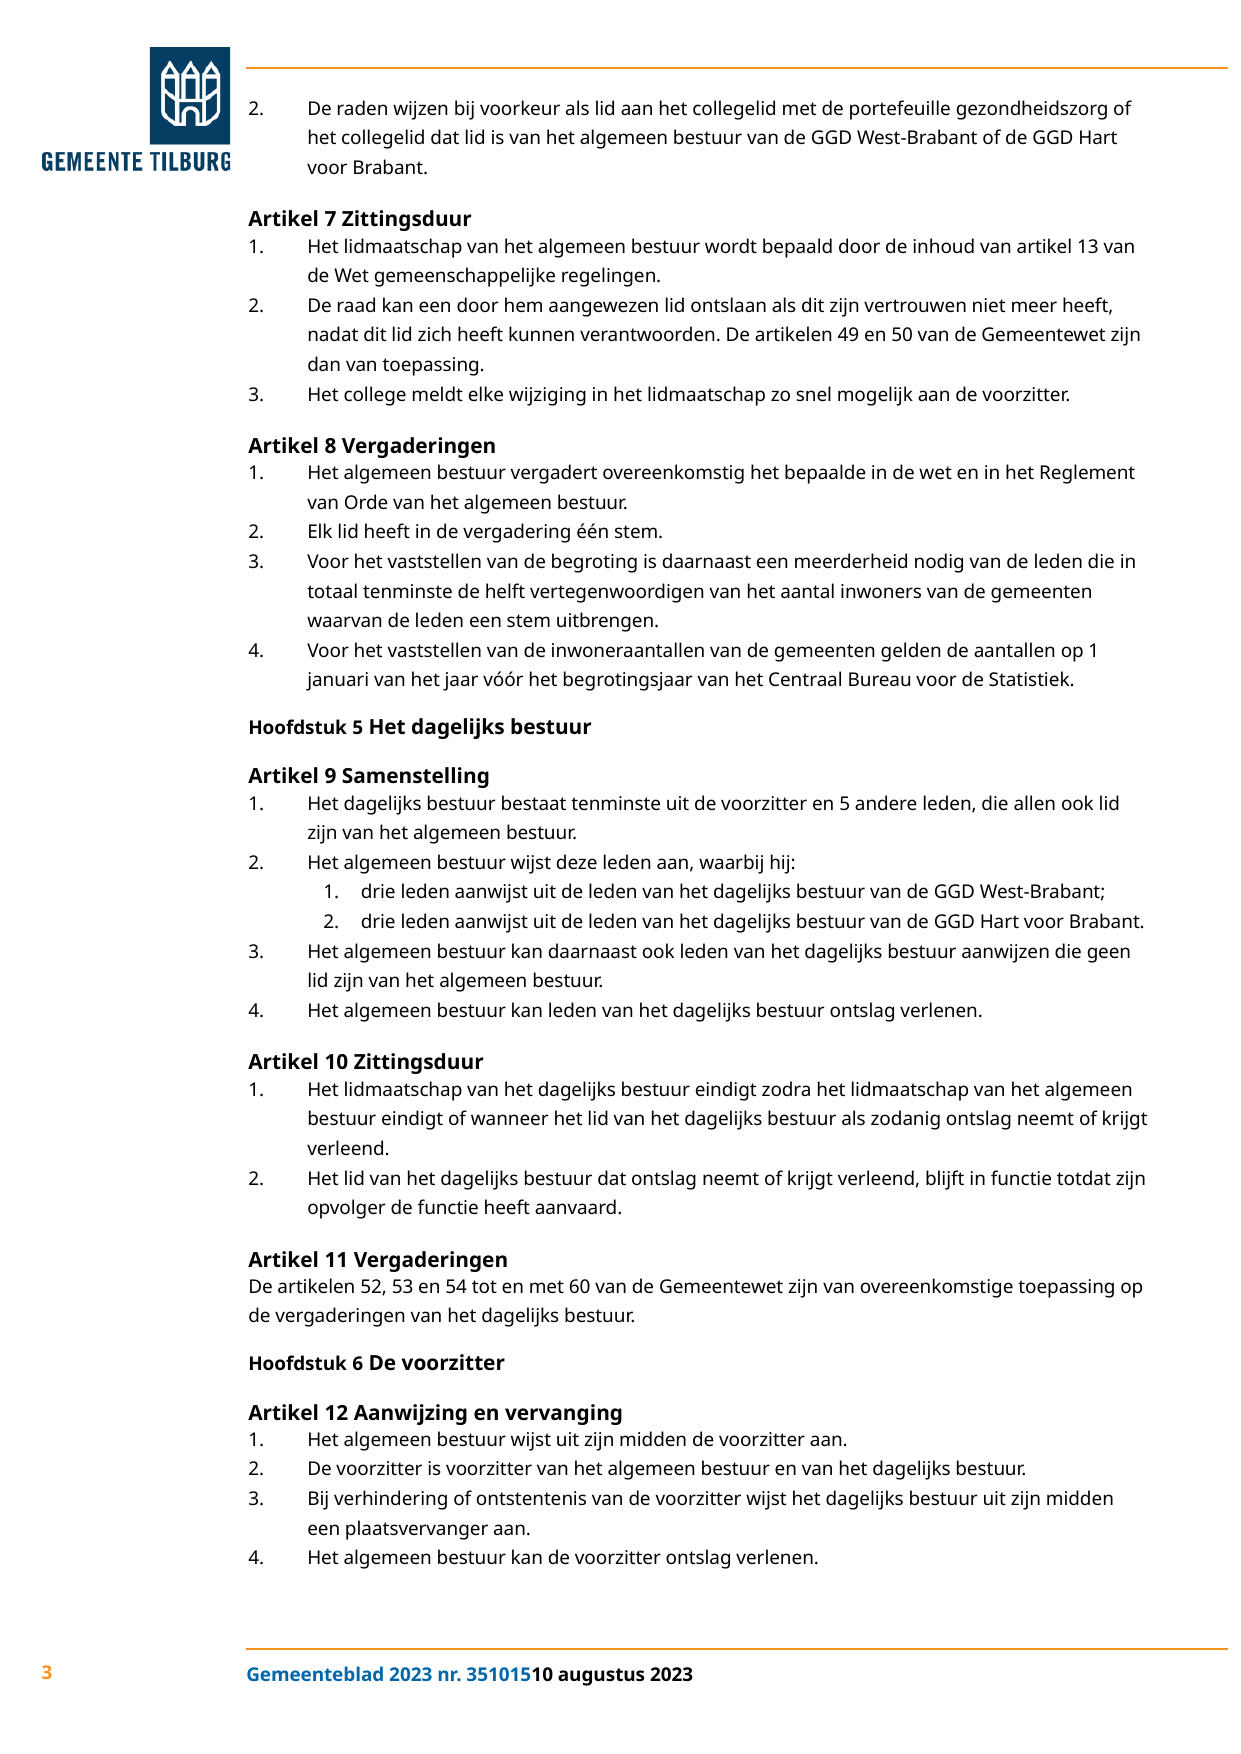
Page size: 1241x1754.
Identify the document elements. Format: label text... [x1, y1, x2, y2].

picture [41, 47, 231, 172]
list De raad kan een door hem aangewezen lid ontslaan als dit zijn vertrouwen niet meer heeft, nadat dit lid zich heeft kunnen verantwoorden. De artikelen 49 en 50 van de Gemeentewet zijn dan van toepassing. [248, 292, 1152, 377]
list Het algemeen bestuur kan leden van het dagelijks bestuur ontslag verlenen. [248, 997, 1152, 1023]
list Het algemeen bestuur wijst deze leden aan, waarbij hij: [248, 849, 1152, 875]
list drie leden aanwijst uit de leden van het dagelijks bestuur van de GGD Hart voor Brabant. [323, 908, 1152, 934]
list Het lidmaatschap van het dagelijks bestuur eindigt zodra het lidmaatschap van het algemeen bestuur eindigt of wanneer het lid van het dagelijks bestuur als zodanig ontslag neemt of krijgt verleend. [248, 1076, 1152, 1161]
text Artikel 8 Vergaderingen [248, 431, 1152, 459]
text Artikel 11 Vergaderingen [248, 1245, 1152, 1273]
text Artikel 9 Samenstelling [248, 762, 1152, 790]
text De artikelen 52, 53 en 54 tot en met 60 van de Gemeentewet zijn van overeenkomstige toepassing op de vergaderingen van het dagelijks bestuur. [248, 1273, 1152, 1328]
text Hoofdstuk 5 Het dagelijks bestuur [248, 712, 1152, 741]
list Het algemeen bestuur vergadert overeenkomstig het bepaalde in de wet en in het Reglement van Orde van het algemeen bestuur. [248, 459, 1152, 515]
list Voor het vaststellen van de begroting is daarnaast een meerderheid nodig van de leden die in totaal tenminste de helft vertegenwoordigen van het aantal inwoners van de gemeenten waarvan de leden een stem uitbrengen. [248, 548, 1152, 633]
list Bij verhindering of ontstentenis van de voorzitter wijst het dagelijks bestuur uit zijn midden een plaatsvervanger aan. [248, 1485, 1152, 1541]
list Het algemeen bestuur kan de voorzitter ontslag verlenen. [248, 1544, 1152, 1570]
list Het dagelijks bestuur bestaat tenminste uit de voorzitter en 5 andere leden, die allen ook lid zijn van het algemeen bestuur. [248, 790, 1152, 845]
list Het college meldt elke wijziging in het lidmaatschap zo snel mogelijk aan de voorzitter. [248, 381, 1152, 406]
list drie leden aanwijst uit de leden van het dagelijks bestuur van de GGD West-Brabant; [323, 879, 1152, 904]
text Artikel 7 Zittingsduur [248, 204, 1152, 233]
text Hoofdstuk 6 De voorzitter [248, 1348, 1152, 1377]
text Artikel 12 Aanwijzing en vervanging [248, 1398, 1152, 1426]
list De raden wijzen bij voorkeur als lid aan het collegelid met de portefeuille gezondheidszorg of het collegelid dat lid is van het algemeen bestuur van de GGD West-Brabant of de GGD Hart voor Brabant. [248, 95, 1152, 180]
list Het lidmaatschap van het algemeen bestuur wordt bepaald door de inhoud van artikel 13 van de Wet gemeenschappelijke regelingen. [248, 233, 1152, 288]
list Elk lid heeft in de vergadering één stem. [248, 519, 1152, 544]
list Het algemeen bestuur wijst uit zijn midden de voorzitter aan. [248, 1426, 1152, 1452]
list Het lid van het dagelijks bestuur dat ontslag neemt of krijgt verleend, blijft in functie totdat zijn opvolger de functie heeft aanvaard. [248, 1165, 1152, 1220]
list Het algemeen bestuur kan daarnaast ook leden van het dagelijks bestuur aanwijzen die geen lid zijn van het algemeen bestuur. [248, 938, 1152, 993]
list Voor het vaststellen van de inwoneraantallen van de gemeenten gelden de aantallen op 1 januari van het jaar vóór het begrotingsjaar van het Centraal Bureau voor de Statistiek. [248, 637, 1152, 692]
text Artikel 10 Zittingsduur [248, 1047, 1152, 1076]
list De voorzitter is voorzitter van het algemeen bestuur en van het dagelijks bestuur. [248, 1456, 1152, 1481]
